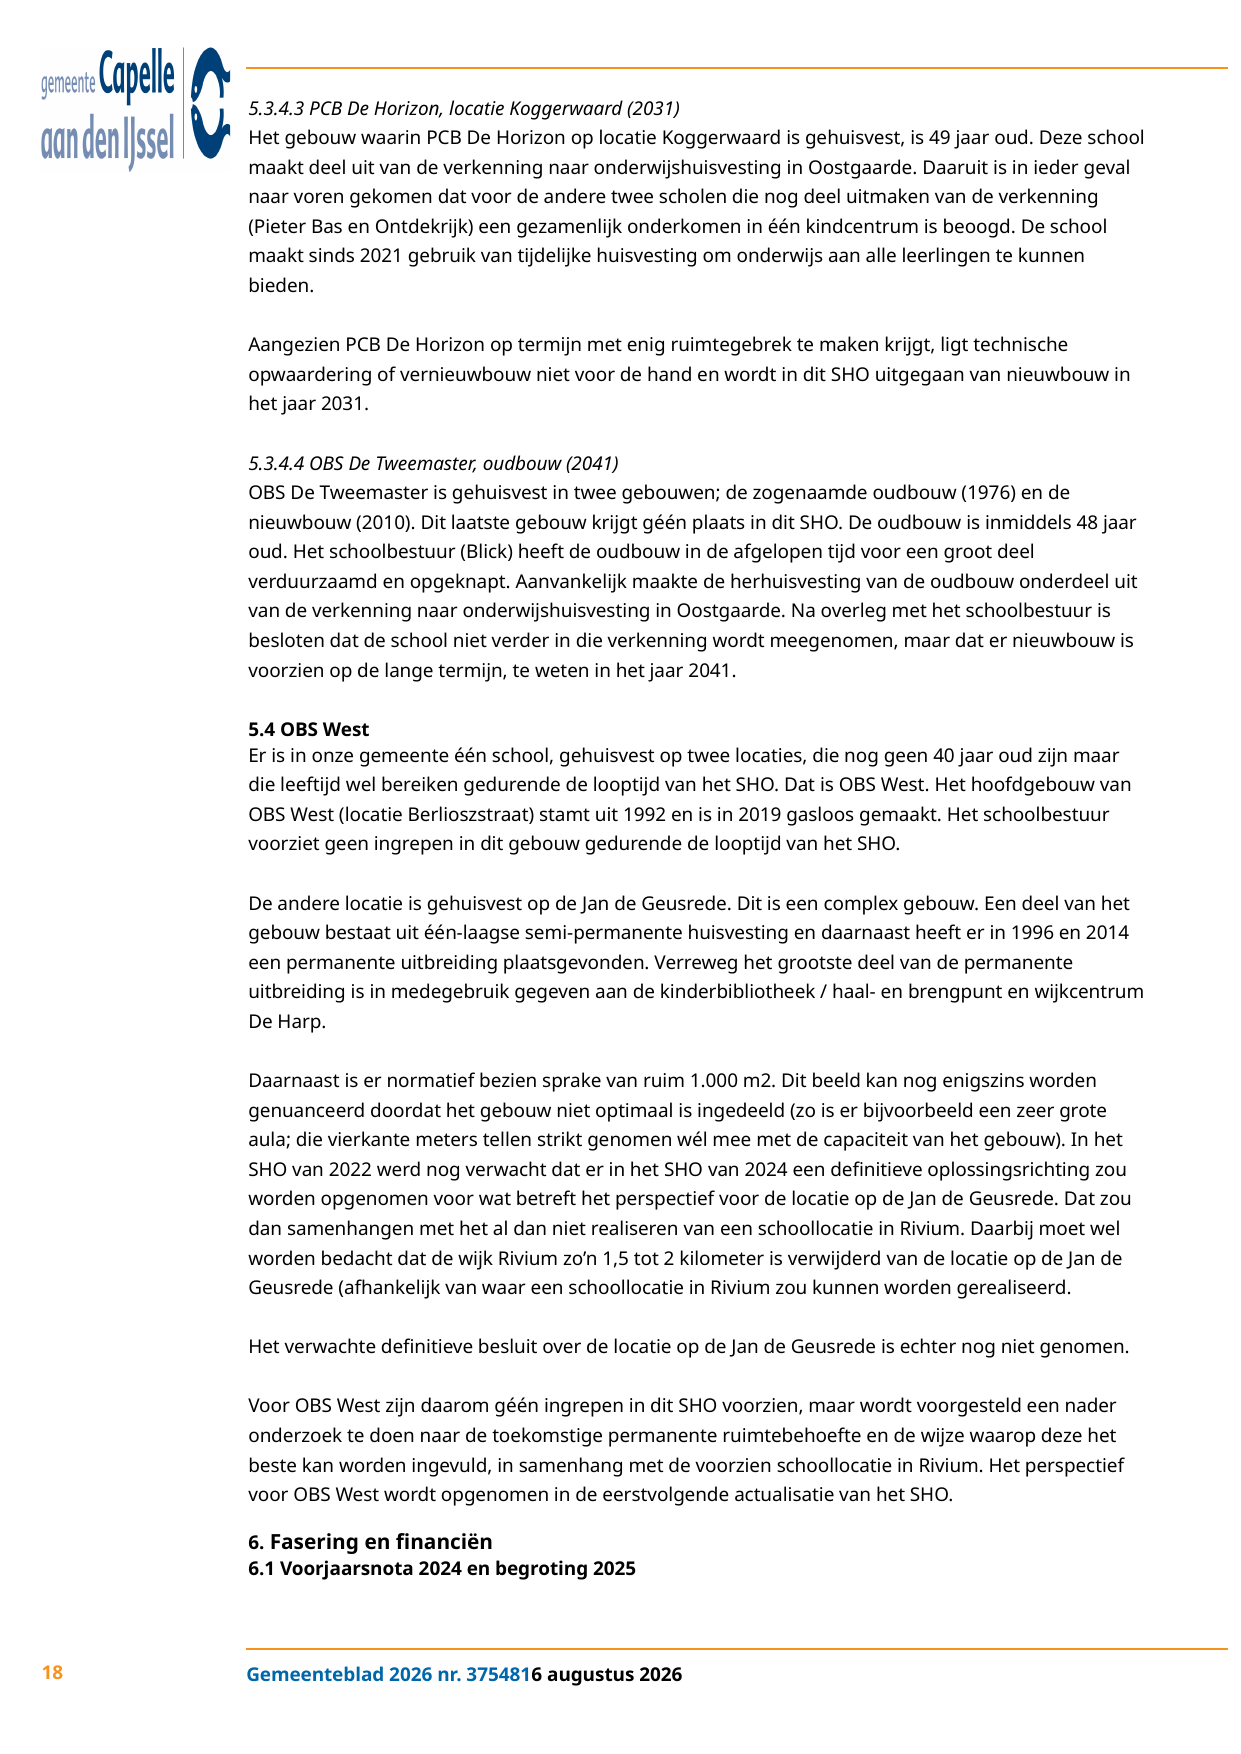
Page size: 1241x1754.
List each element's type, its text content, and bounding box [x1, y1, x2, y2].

text Er is in onze gemeente één school, gehuisvest op twee locaties, die nog geen 40 jaar oud zijn maar die leeftijd wel bereiken gedurende de looptijd van het SHO. Dat is OBS West. Het hoofdgebouw van OBS West (locatie Berlioszstraat) stamt uit 1992 en is in 2019 gasloos gemaakt. Het schoolbestuur voorziet geen ingrepen in dit gebouw gedurende de looptijd van het SHO. [248, 742, 1152, 856]
text Het verwachte definitieve besluit over de locatie op de Jan de Geusrede is echter nog niet genomen. [248, 1333, 1152, 1359]
text Aangezien PCB De Horizon op termijn met enig ruimtegebrek te maken krijgt, ligt technische opwaardering of vernieuwbouw niet voor de hand en wordt in dit SHO uitgegaan van nieuwbouw in het jaar 2031. [248, 331, 1152, 416]
text 6.1 Voorjaarsnota 2024 en begroting 2025 [248, 1555, 1152, 1581]
text 6. Fasering en financiën [248, 1527, 1152, 1555]
text 5.3.4.3 PCB De Horizon, locatie Koggerwaard (2031) [248, 95, 1152, 121]
text 5.4 OBS West [248, 716, 1152, 742]
text Het gebouw waarin PCB De Horizon op locatie Koggerwaard is gehuisvest, is 49 jaar oud. Deze school maakt deel uit van de verkenning naar onderwijshuisvesting in Oostgaarde. Daaruit is in ieder geval naar voren gekomen dat voor de andere twee scholen die nog deel uitmaken van de verkenning (Pieter Bas en Ontdekrijk) een gezamenlijk onderkomen in één kindcentrum is beoogd. De school maakt sinds 2021 gebruik van tijdelijke huisvesting om onderwijs aan alle leerlingen te kunnen bieden. [248, 124, 1152, 298]
text OBS De Tweemaster is gehuisvest in twee gebouwen; de zogenaamde oudbouw (1976) en de nieuwbouw (2010). Dit laatste gebouw krijgt géén plaats in dit SHO. De oudbouw is inmiddels 48 jaar oud. Het schoolbestuur (Blick) heeft de oudbouw in de afgelopen tijd voor een groot deel verduurzaamd en opgeknapt. Aanvankelijk maakte de herhuisvesting van de oudbouw onderdeel uit van de verkenning naar onderwijshuisvesting in Oostgaarde. Na overleg met het schoolbestuur is besloten dat de school niet verder in die verkenning wordt meegenomen, maar dat er nieuwbouw is voorzien op de lange termijn, te weten in het jaar 2041. [248, 479, 1152, 683]
text 5.3.4.4 OBS De Tweemaster, oudbouw (2041) [248, 450, 1152, 476]
text De andere locatie is gehuisvest op de Jan de Geusrede. Dit is een complex gebouw. Een deel van het gebouw bestaat uit één-laagse semi-permanente huisvesting en daarnaast heeft er in 1996 en 2014 een permanente uitbreiding plaatsgevonden. Verreweg het grootste deel van de permanente uitbreiding is in medegebruik gegeven aan de kinderbibliotheek / haal- en brengpunt en wijkcentrum De Harp. [248, 890, 1152, 1034]
text Daarnaast is er normatief bezien sprake van ruim 1.000 m2. Dit beeld kan nog enigszins worden genuanceerd doordat het gebouw niet optimaal is ingedeeld (zo is er bijvoorbeeld een zeer grote aula; die vierkante meters tellen strikt genomen wél mee met de capaciteit van het gebouw). In het SHO van 2022 werd nog verwacht dat er in het SHO van 2024 een definitieve oplossingsrichting zou worden opgenomen voor wat betreft het perspectief voor de locatie op de Jan de Geusrede. Dat zou dan samenhangen met het al dan niet realiseren van een schoollocatie in Rivium. Daarbij moet wel worden bedacht dat de wijk Rivium zo’n 1,5 tot 2 kilometer is verwijderd van de locatie op de Jan de Geusrede (afhankelijk van waar een schoollocatie in Rivium zou kunnen worden gerealiseerd. [248, 1067, 1152, 1300]
text Voor OBS West zijn daarom géén ingrepen in dit SHO voorzien, maar wordt voorgesteld een nader onderzoek te doen naar de toekomstige permanente ruimtebehoefte en de wijze waarop deze het beste kan worden ingevuld, in samenhang met de voorzien schoollocatie in Rivium. Het perspectief voor OBS West wordt opgenomen in de eerstvolgende actualisatie van het SHO. [248, 1393, 1152, 1507]
picture [41, 47, 231, 172]
